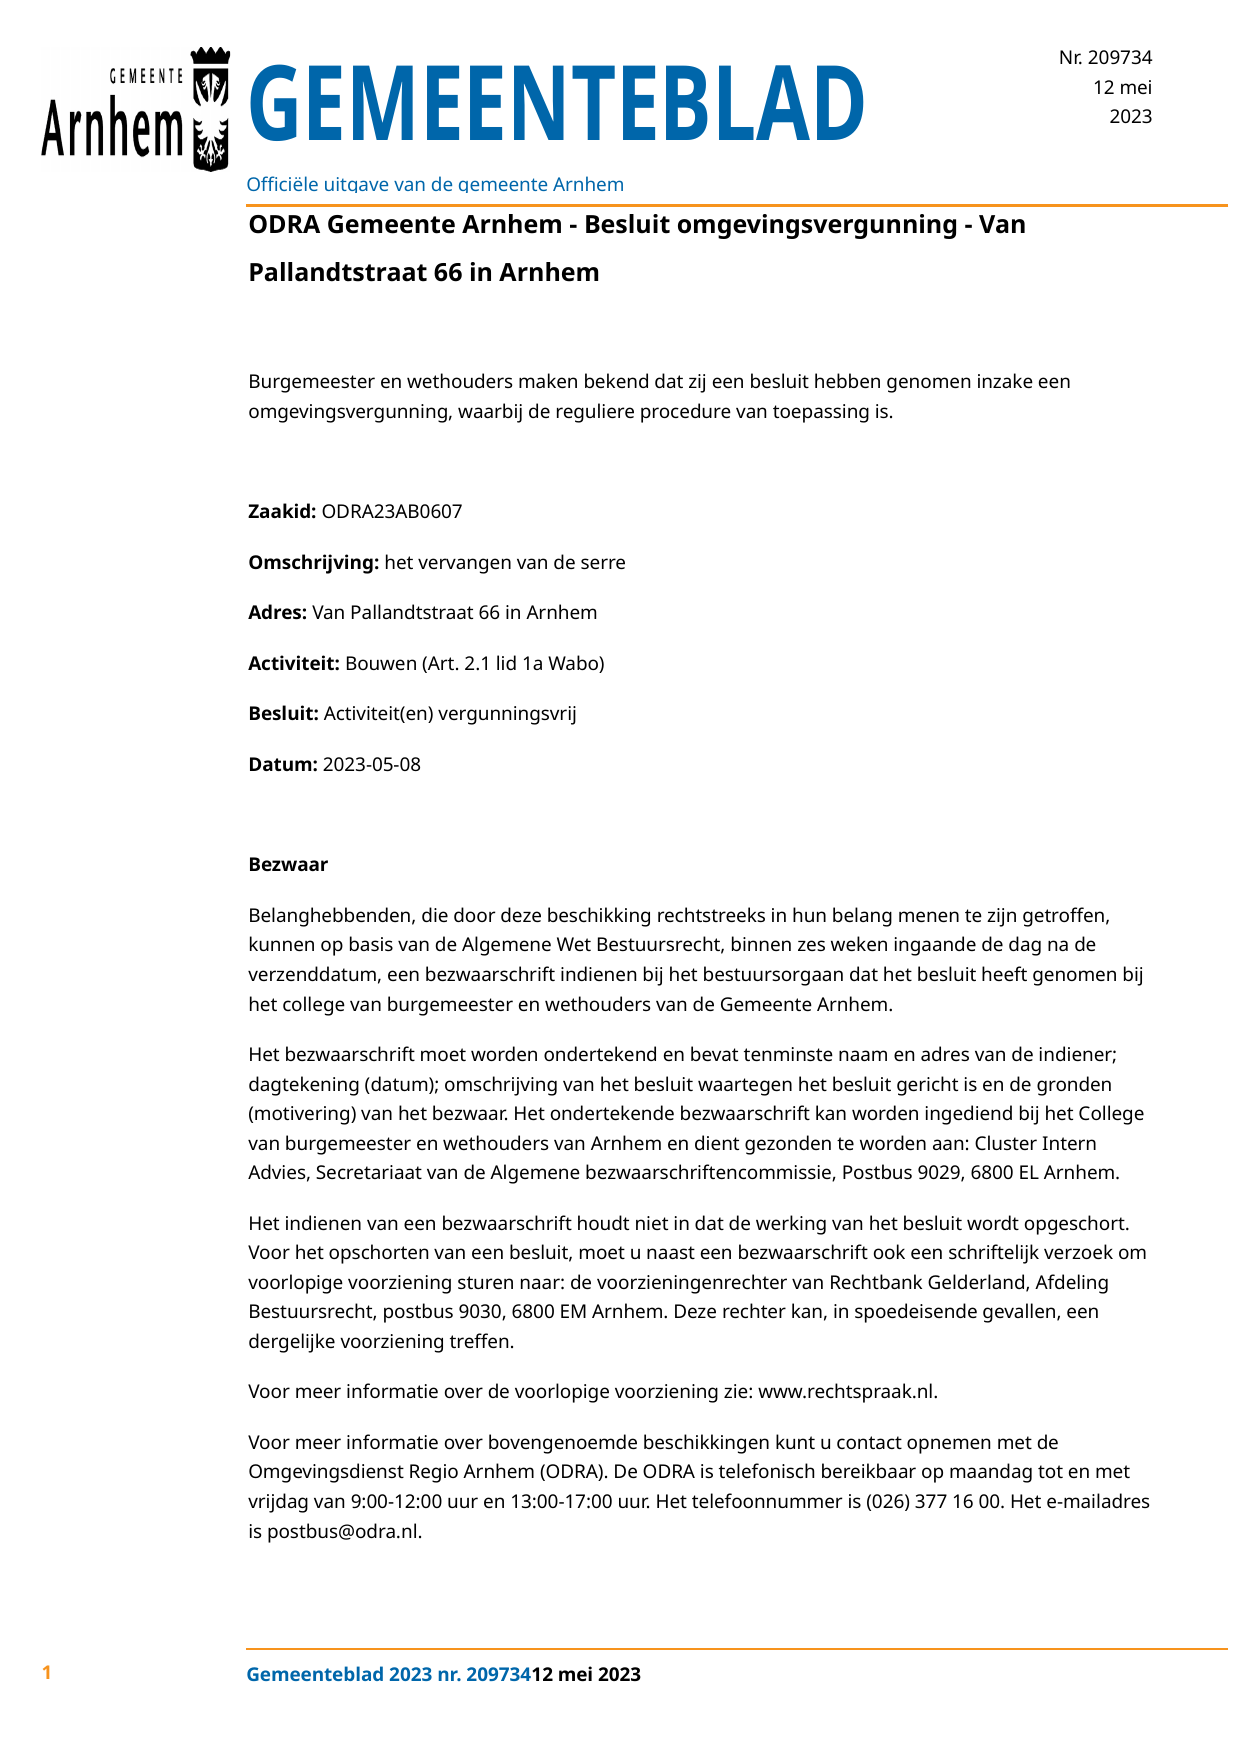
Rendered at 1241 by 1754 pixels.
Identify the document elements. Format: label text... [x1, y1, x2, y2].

text ODRA Gemeente Arnhem - Besluit omgevingsvergunning - Van Pallandtstraat 66 in Arnhem [248, 207, 1152, 288]
text Bezwaar [248, 852, 1152, 877]
text Datum: 2023-05-08 [248, 751, 1152, 777]
text Omschrijving: het vervangen van de serre [248, 549, 1152, 575]
text Besluit: Activiteit(en) vergunningsvrij [248, 700, 1152, 726]
text Burgemeester en wethouders maken bekend dat zij een besluit hebben genomen inzake een omgevingsvergunning, waarbij de reguliere procedure van toepassing is. [248, 368, 1152, 424]
text Voor meer informatie over de voorlopige voorziening zie: www.rechtspraak.nl. [248, 1379, 1152, 1404]
text Het bezwaarschrift moet worden ondertekend en bevat tenminste naam en adres van de indiener; dagtekening (datum); omschrijving van het besluit waartegen het besluit gericht is en de gronden (motivering) van het bezwaar. Het ondertekende bezwaarschrift kan worden ingediend bij het College van burgemeester en wethouders van Arnhem en dient gezonden te worden aan: Cluster Intern Advies, Secretariaat van de Algemene bezwaarschriftencommissie, Postbus 9029, 6800 EL Arnhem. [248, 1041, 1152, 1185]
text Belanghebbenden, die door deze beschikking rechtstreeks in hun belang menen te zijn getroffen, kunnen op basis van de Algemene Wet Bestuursrecht, binnen zes weken ingaande de dag na de verzenddatum, een bezwaarschrift indienen bij het bestuursorgaan dat het besluit heeft genomen bij het college van burgemeester en wethouders van de Gemeente Arnhem. [248, 902, 1152, 1017]
text Het indienen van een bezwaarschrift houdt niet in dat de werking van het besluit wordt opgeschort. Voor het opschorten van een besluit, moet u naast een bezwaarschrift ook een schriftelijk verzoek om voorlopige voorziening sturen naar: de voorzieningenrechter van Rechtbank Gelderland, Afdeling Bestuursrecht, postbus 9030, 6800 EM Arnhem. Deze rechter kan, in spoedeisende gevallen, een dergelijke voorziening treffen. [248, 1210, 1152, 1354]
text Zaakid: ODRA23AB0607 [248, 499, 1152, 524]
text Voor meer informatie over bovengenoemde beschikkingen kunt u contact opnemen met de Omgevingsdienst Regio Arnhem (ODRA). De ODRA is telefonisch bereikbaar op maandag tot en met vrijdag van 9:00-12:00 uur en 13:00-17:00 uur. Het telefoonnummer is (026) 377 16 00. Het e-mailadres is postbus@odra.nl. [248, 1429, 1152, 1544]
picture [41, 47, 231, 172]
text Adres: Van Pallandtstraat 66 in Arnhem [248, 599, 1152, 625]
text Activiteit: Bouwen (Art. 2.1 lid 1a Wabo) [248, 650, 1152, 676]
